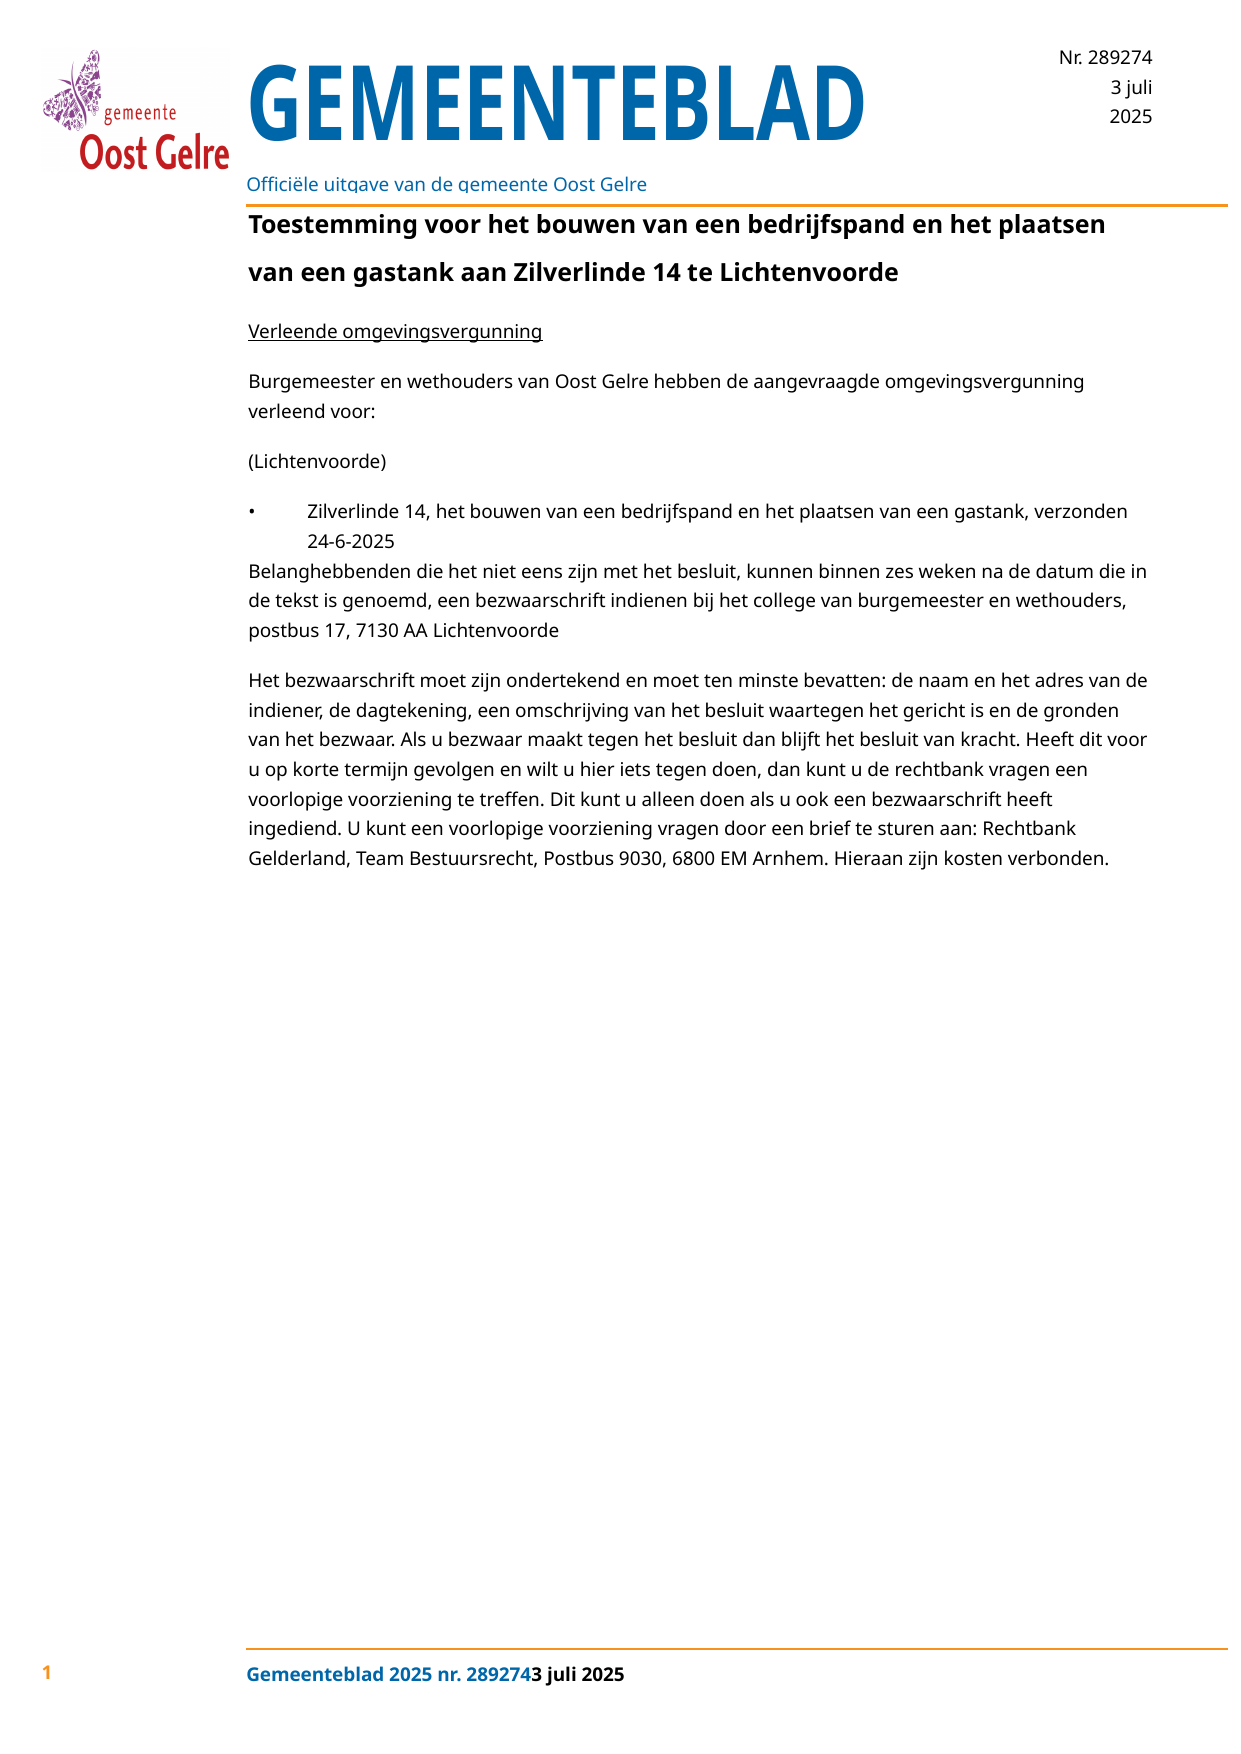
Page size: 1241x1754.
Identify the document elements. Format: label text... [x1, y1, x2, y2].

text Toestemming voor het bouwen van een bedrijfspand en het plaatsen van een gastank aan Zilverlinde 14 te Lichtenvoorde [248, 207, 1152, 288]
text Belanghebbenden die het niet eens zijn met het besluit, kunnen binnen zes weken na de datum die in de tekst is genoemd, een bezwaarschrift indienen bij het college van burgemeester en wethouders, postbus 17, 7130 AA Lichtenvoorde [248, 558, 1152, 643]
picture [41, 47, 231, 172]
list Zilverlinde 14, het bouwen van een bedrijfspand en het plaatsen van een gastank, verzonden 24-6-2025 [248, 499, 1152, 554]
text Burgemeester en wethouders van Oost Gelre hebben de aangevraagde omgevingsvergunning verleend voor: [248, 368, 1152, 424]
text Het bezwaarschrift moet zijn ondertekend en moet ten minste bevatten: de naam en het adres van de indiener, de dagtekening, een omschrijving van het besluit waartegen het gericht is en de gronden van het bezwaar. Als u bezwaar maakt tegen het besluit dan blijft het besluit van kracht. Heeft dit voor u op korte termijn gevolgen en wilt u hier iets tegen doen, dan kunt u de rechtbank vragen een voorlopige voorziening te treffen. Dit kunt u alleen doen als u ook een bezwaarschrift heeft ingediend. U kunt een voorlopige voorziening vragen door een brief te sturen aan: Rechtbank Gelderland, Team Bestuursrecht, Postbus 9030, 6800 EM Arnhem. Hieraan zijn kosten verbonden. [248, 667, 1152, 871]
text (Lichtenvoorde) [248, 448, 1152, 474]
text Verleende omgevingsvergunning [248, 318, 1152, 344]
